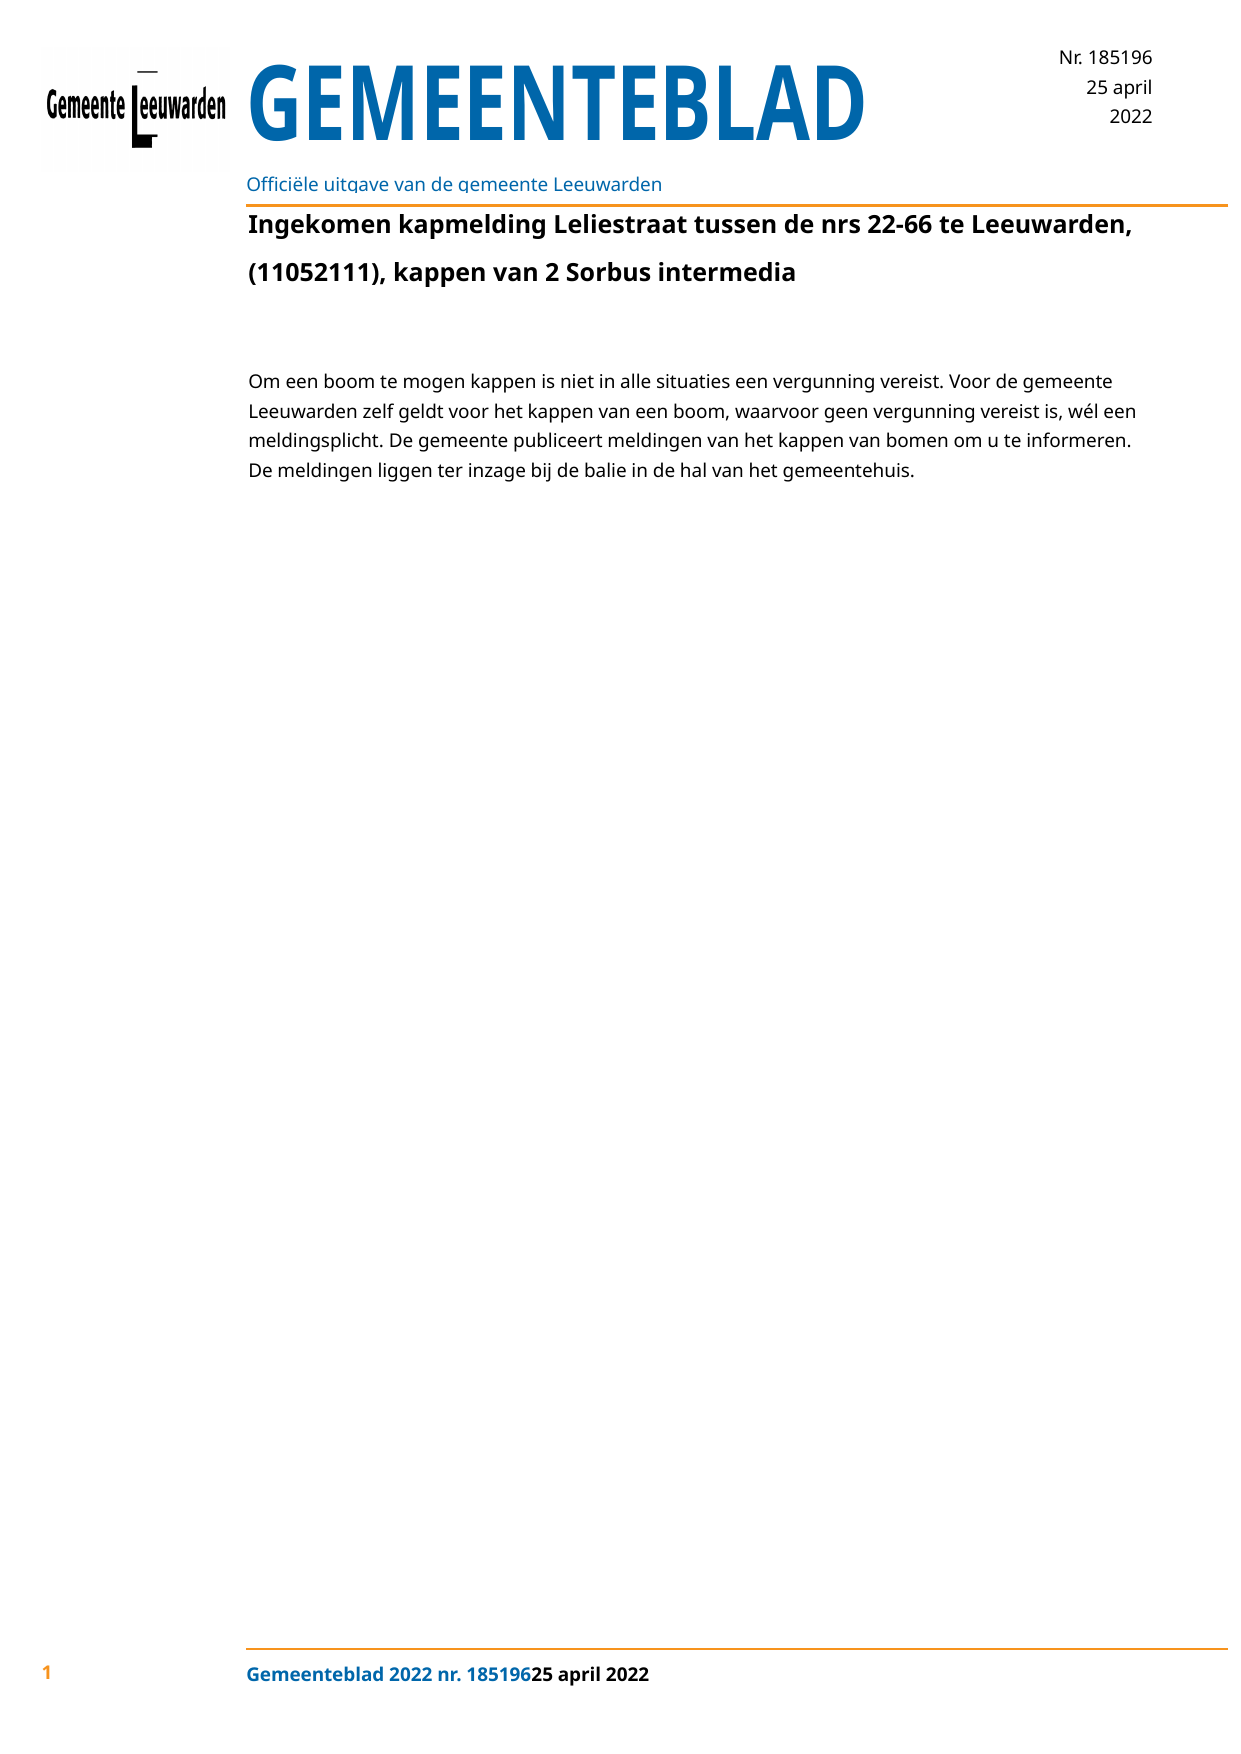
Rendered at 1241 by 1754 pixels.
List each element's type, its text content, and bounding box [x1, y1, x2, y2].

text Ingekomen kapmelding Leliestraat tussen de nrs 22-66 te Leeuwarden, (11052111), kappen van 2 Sorbus intermedia [248, 207, 1152, 288]
picture [41, 47, 231, 172]
text Om een boom te mogen kappen is niet in alle situaties een vergunning vereist. Voor de gemeente Leeuwarden zelf geldt voor het kappen van een boom, waarvoor geen vergunning vereist is, wél een meldingsplicht. De gemeente publiceert meldingen van het kappen van bomen om u te informeren. De meldingen liggen ter inzage bij de balie in de hal van het gemeentehuis. [248, 368, 1152, 483]
